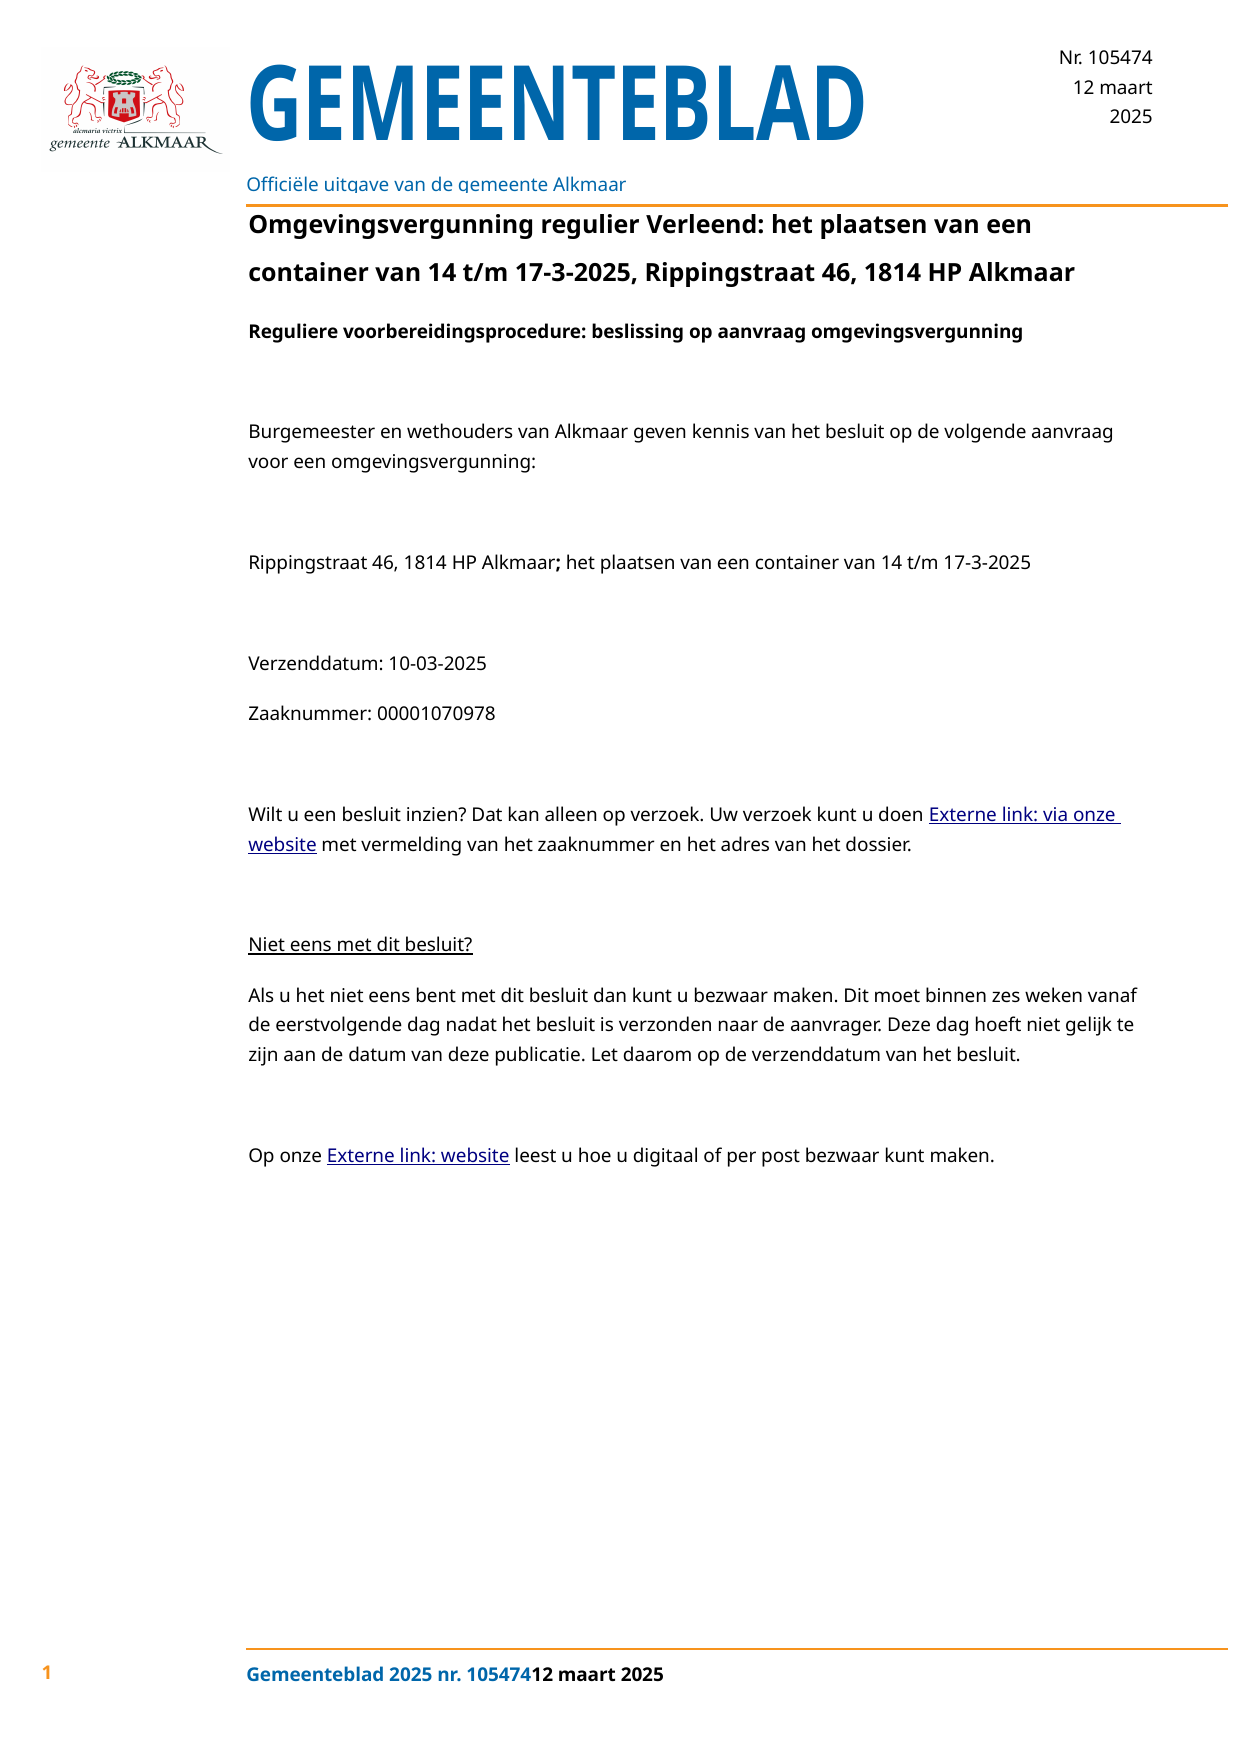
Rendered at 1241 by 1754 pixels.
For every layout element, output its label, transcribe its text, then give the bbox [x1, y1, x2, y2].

text Rippingstraat 46, 1814 HP Alkmaar; het plaatsen van een container van 14 t/m 17-3-2025 [248, 549, 1152, 575]
text Verzenddatum: 10-03-2025 [248, 650, 1152, 676]
text Op onze Externe link: website leest u hoe u digitaal of per post bezwaar kunt maken. [248, 1142, 1152, 1168]
picture [41, 47, 231, 172]
text Zaaknummer: 00001070978 [248, 700, 1152, 726]
text Niet eens met dit besluit? [248, 932, 1152, 957]
text Omgevingsvergunning regulier Verleend: het plaatsen van een container van 14 t/m 17-3-2025, Rippingstraat 46, 1814 HP Alkmaar [248, 207, 1152, 288]
text Wilt u een besluit inzien? Dat kan alleen op verzoek. Uw verzoek kunt u doen Externe link: via onze website met vermelding van het zaaknummer en het adres van het dossier. [248, 801, 1152, 857]
text Reguliere voorbereidingsprocedure: beslissing op aanvraag omgevingsvergunning [248, 318, 1152, 344]
text Als u het niet eens bent met dit besluit dan kunt u bezwaar maken. Dit moet binnen zes weken vanaf de eerstvolgende dag nadat het besluit is verzonden naar de aanvrager. Deze dag hoeft niet gelijk te zijn aan de datum van deze publicatie. Let daarom op de verzenddatum van het besluit. [248, 982, 1152, 1067]
text Burgemeester en wethouders van Alkmaar geven kennis van het besluit op de volgende aanvraag voor een omgevingsvergunning: [248, 419, 1152, 474]
